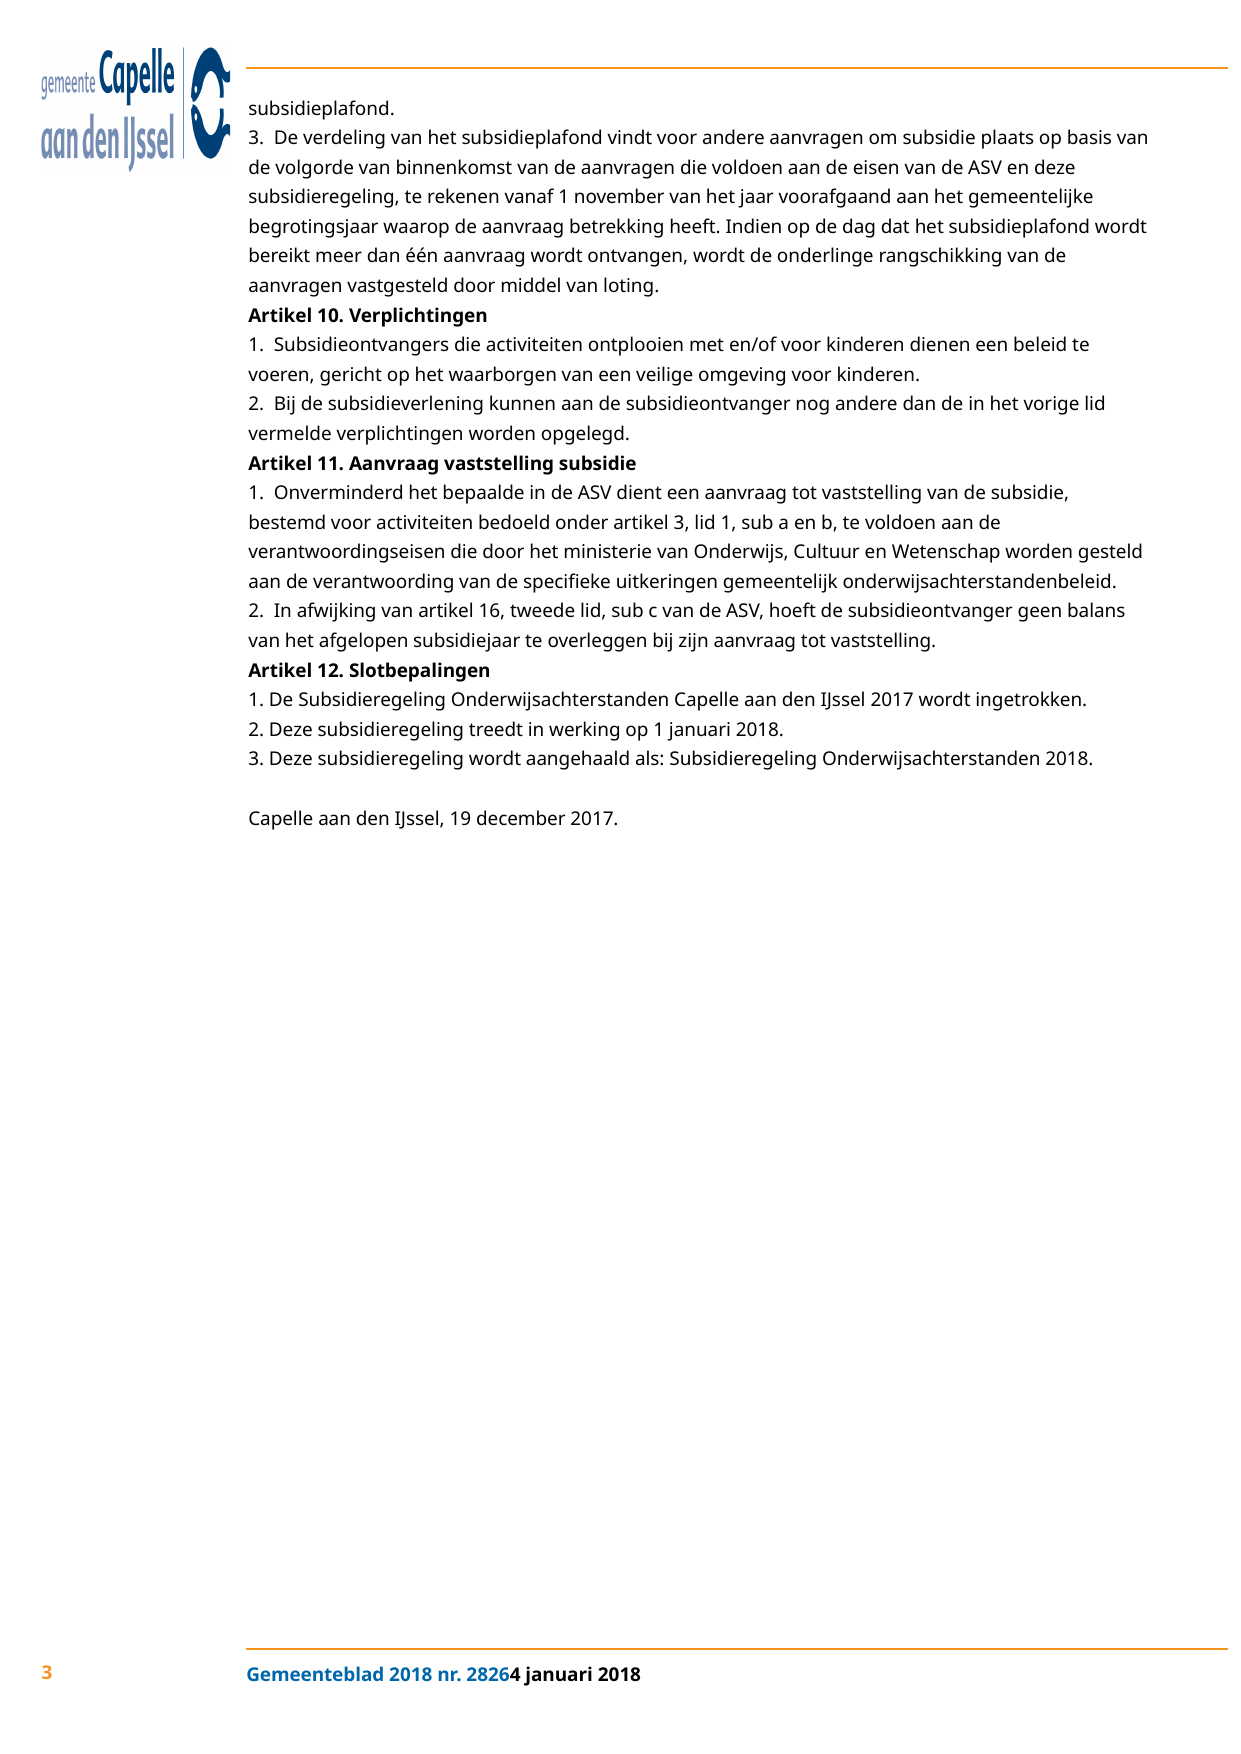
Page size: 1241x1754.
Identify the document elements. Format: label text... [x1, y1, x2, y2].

text 1. Onverminderd het bepaalde in de ASV dient een aanvraag tot vaststelling van de subsidie, bestemd voor activiteiten bedoeld onder artikel 3, lid 1, sub a en b, te voldoen aan de verantwoordingseisen die door het ministerie van Onderwijs, Cultuur en Wetenschap worden gesteld aan de verantwoording van de specifieke uitkeringen gemeentelijk onderwijsachterstandenbeleid. [248, 479, 1152, 594]
text 1. Subsidieontvangers die activiteiten ontplooien met en/of voor kinderen dienen een beleid te voeren, gericht op het waarborgen van een veilige omgeving voor kinderen. [248, 331, 1152, 387]
text 2. In afwijking van artikel 16, tweede lid, sub c van de ASV, hoeft de subsidieontvanger geen balans van het afgelopen subsidiejaar te overleggen bij zijn aanvraag tot vaststelling. [248, 598, 1152, 653]
text 3. De verdeling van het subsidieplafond vindt voor andere aanvragen om subsidie plaats op basis van de volgorde van binnenkomst van de aanvragen die voldoen aan de eisen van de ASV en deze subsidieregeling, te rekenen vanaf 1 november van het jaar voorafgaand aan het gemeentelijke begrotingsjaar waarop de aanvraag betrekking heeft. Indien op de dag dat het subsidieplafond wordt bereikt meer dan één aanvraag wordt ontvangen, wordt de onderlinge rangschikking van de aanvragen vastgesteld door middel van loting. [248, 124, 1152, 298]
text Artikel 10. Verplichtingen [248, 302, 1152, 328]
text Artikel 11. Aanvraag vaststelling subsidie [248, 450, 1152, 476]
text Capelle aan den IJssel, 19 december 2017. [248, 805, 1152, 831]
picture [41, 47, 231, 172]
text 2. Deze subsidieregeling treedt in werking op 1 januari 2018. [248, 716, 1152, 742]
text 1. De Subsidieregeling Onderwijsachterstanden Capelle aan den IJssel 2017 wordt ingetrokken. [248, 686, 1152, 712]
text subsidieplafond. [248, 95, 1152, 121]
text Artikel 12. Slotbepalingen [248, 657, 1152, 683]
text 2. Bij de subsidieverlening kunnen aan de subsidieontvanger nog andere dan de in het vorige lid vermelde verplichtingen worden opgelegd. [248, 391, 1152, 446]
text 3. Deze subsidieregeling wordt aangehaald als: Subsidieregeling Onderwijsachterstanden 2018. [248, 746, 1152, 771]
